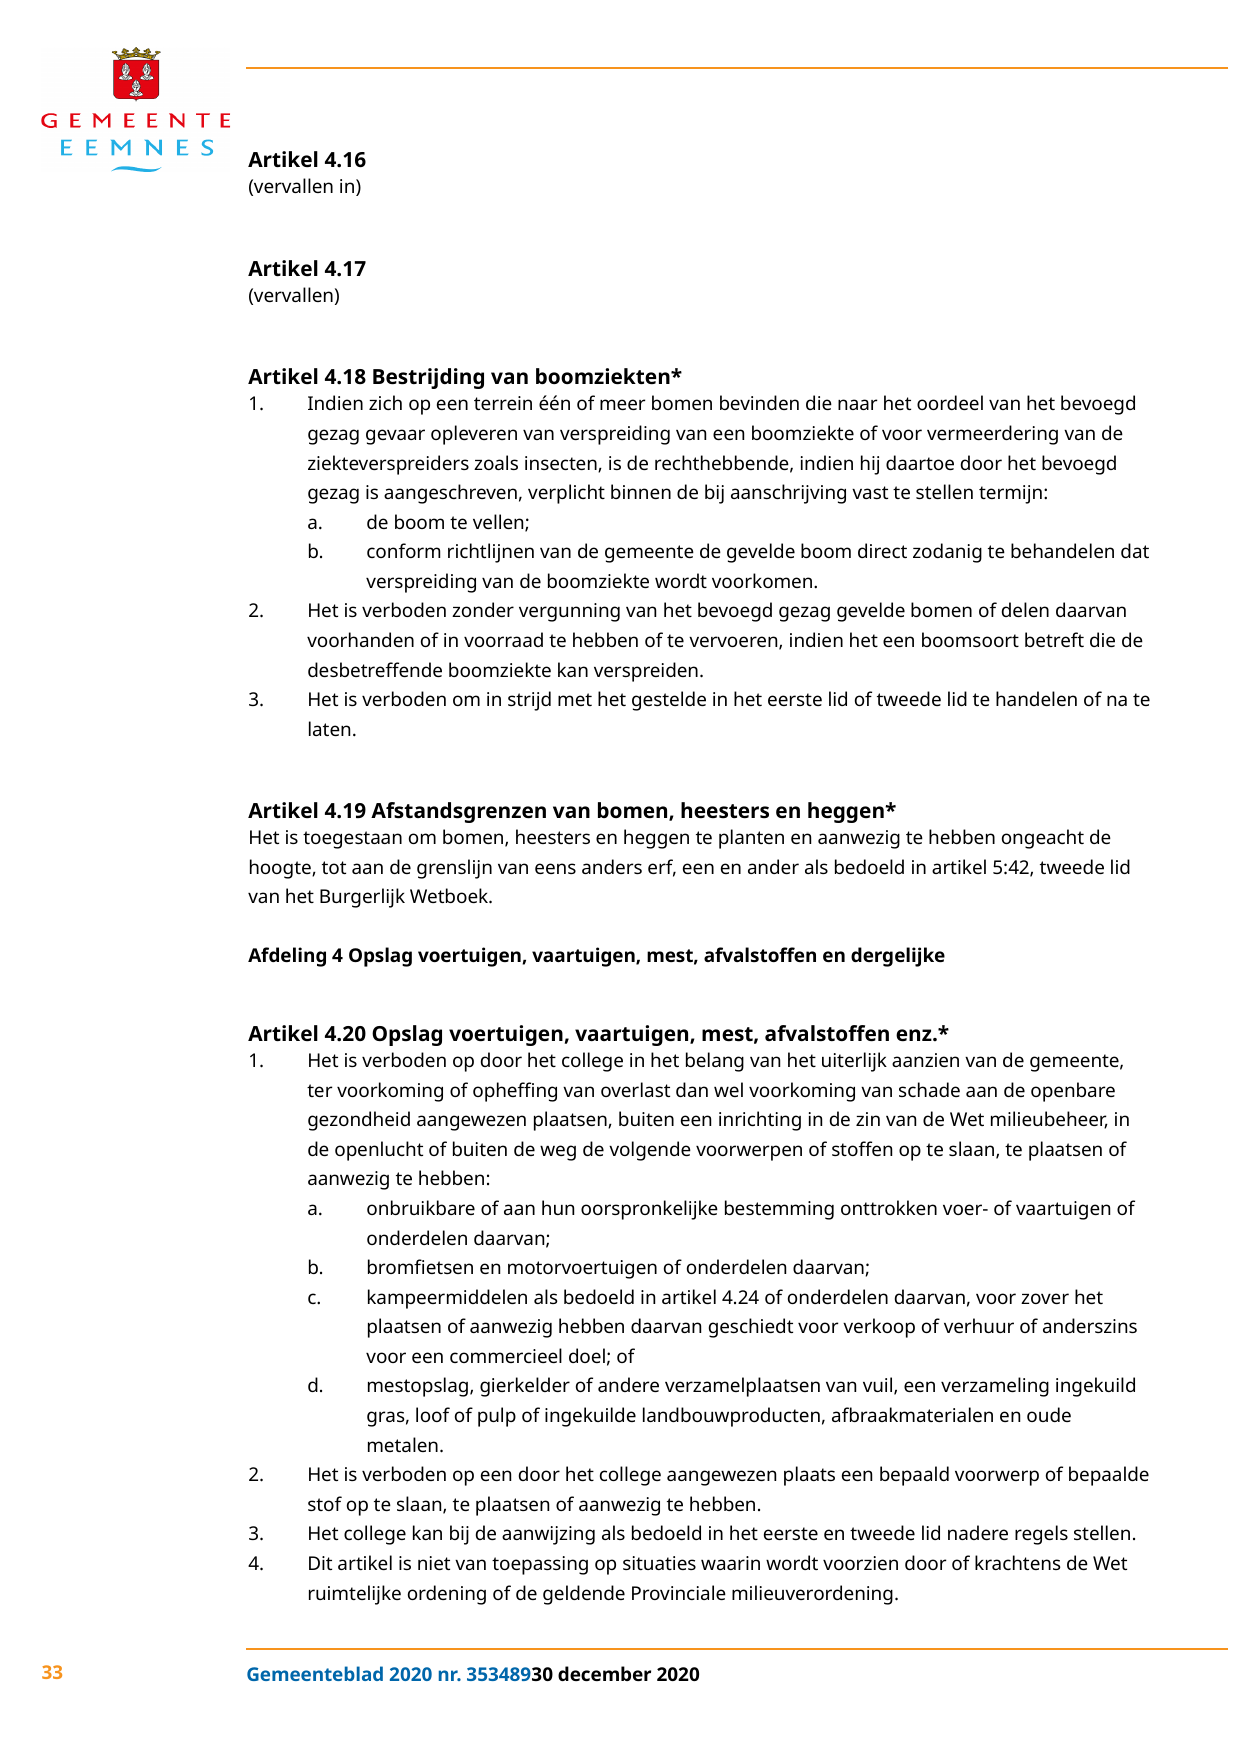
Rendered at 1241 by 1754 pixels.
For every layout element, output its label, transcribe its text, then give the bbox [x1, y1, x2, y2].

list Het college kan bij de aanwijzing als bedoeld in het eerste en tweede lid nadere regels stellen. [248, 1521, 1152, 1546]
text Artikel 4.19 Afstandsgrenzen van bomen, heesters en heggen* [248, 796, 1152, 824]
list bromfietsen en motorvoertuigen of onderdelen daarvan; [307, 1254, 1152, 1280]
list kampeermiddelen als bedoeld in artikel 4.24 of onderdelen daarvan, voor zover het plaatsen of aanwezig hebben daarvan geschiedt voor verkoop of verhuur of anderszins voor een commercieel doel; of [307, 1284, 1152, 1369]
text Artikel 4.20 Opslag voertuigen, vaartuigen, mest, afvalstoffen enz.* [248, 1019, 1152, 1047]
text Artikel 4.16 [248, 145, 1152, 174]
list conform richtlijnen van de gemeente de gevelde boom direct zodanig te behandelen dat verspreiding van de boomziekte wordt voorkomen. [307, 538, 1152, 594]
picture [41, 47, 231, 172]
text (vervallen) [248, 282, 1152, 308]
list Dit artikel is niet van toepassing op situaties waarin wordt voorzien door of krachtens de Wet ruimtelijke ordening of de geldende Provinciale milieuverordening. [248, 1550, 1152, 1606]
list Het is verboden op door het college in het belang van het uiterlijk aanzien van de gemeente, ter voorkoming of opheffing van overlast dan wel voorkoming van schade aan de openbare gezondheid aangewezen plaatsen, buiten een inrichting in de zin van de Wet milieubeheer, in de openlucht of buiten de weg de volgende voorwerpen of stoffen op te slaan, te plaatsen of aanwezig te hebben: [248, 1047, 1152, 1191]
text Artikel 4.17 [248, 254, 1152, 282]
text Afdeling 4 Opslag voertuigen, vaartuigen, mest, afvalstoffen en dergelijke [248, 943, 1152, 968]
list Het is verboden zonder vergunning van het bevoegd gezag gevelde bomen of delen daarvan voorhanden of in voorraad te hebben of te vervoeren, indien het een boomsoort betreft die de desbetreffende boomziekte kan verspreiden. [248, 598, 1152, 682]
text Artikel 4.18 Bestrijding van boomziekten* [248, 362, 1152, 391]
text (vervallen in) [248, 174, 1152, 199]
list mestopslag, gierkelder of andere verzamelplaatsen van vuil, een verzameling ingekuild gras, loof of pulp of ingekuilde landbouwproducten, afbraakmaterialen en oude metalen. [307, 1373, 1152, 1458]
list onbruikbare of aan hun oorspronkelijke bestemming onttrokken voer- of vaartuigen of onderdelen daarvan; [307, 1195, 1152, 1251]
list Indien zich op een terrein één of meer bomen bevinden die naar het oordeel van het bevoegd gezag gevaar opleveren van verspreiding van een boomziekte of voor vermeerdering van de ziekteverspreiders zoals insecten, is de rechthebbende, indien hij daartoe door het bevoegd gezag is aangeschreven, verplicht binnen de bij aanschrijving vast te stellen termijn: [248, 391, 1152, 505]
text Het is toegestaan om bomen, heesters en heggen te planten en aanwezig te hebben ongeacht de hoogte, tot aan de grenslijn van eens anders erf, een en ander als bedoeld in artikel 5:42, tweede lid van het Burgerlijk Wetboek. [248, 824, 1152, 909]
list Het is verboden om in strijd met het gestelde in het eerste lid of tweede lid te handelen of na te laten. [248, 686, 1152, 742]
list de boom te vellen; [307, 509, 1152, 534]
list Het is verboden op een door het college aangewezen plaats een bepaald voorwerp of bepaalde stof op te slaan, te plaatsen of aanwezig te hebben. [248, 1461, 1152, 1517]
